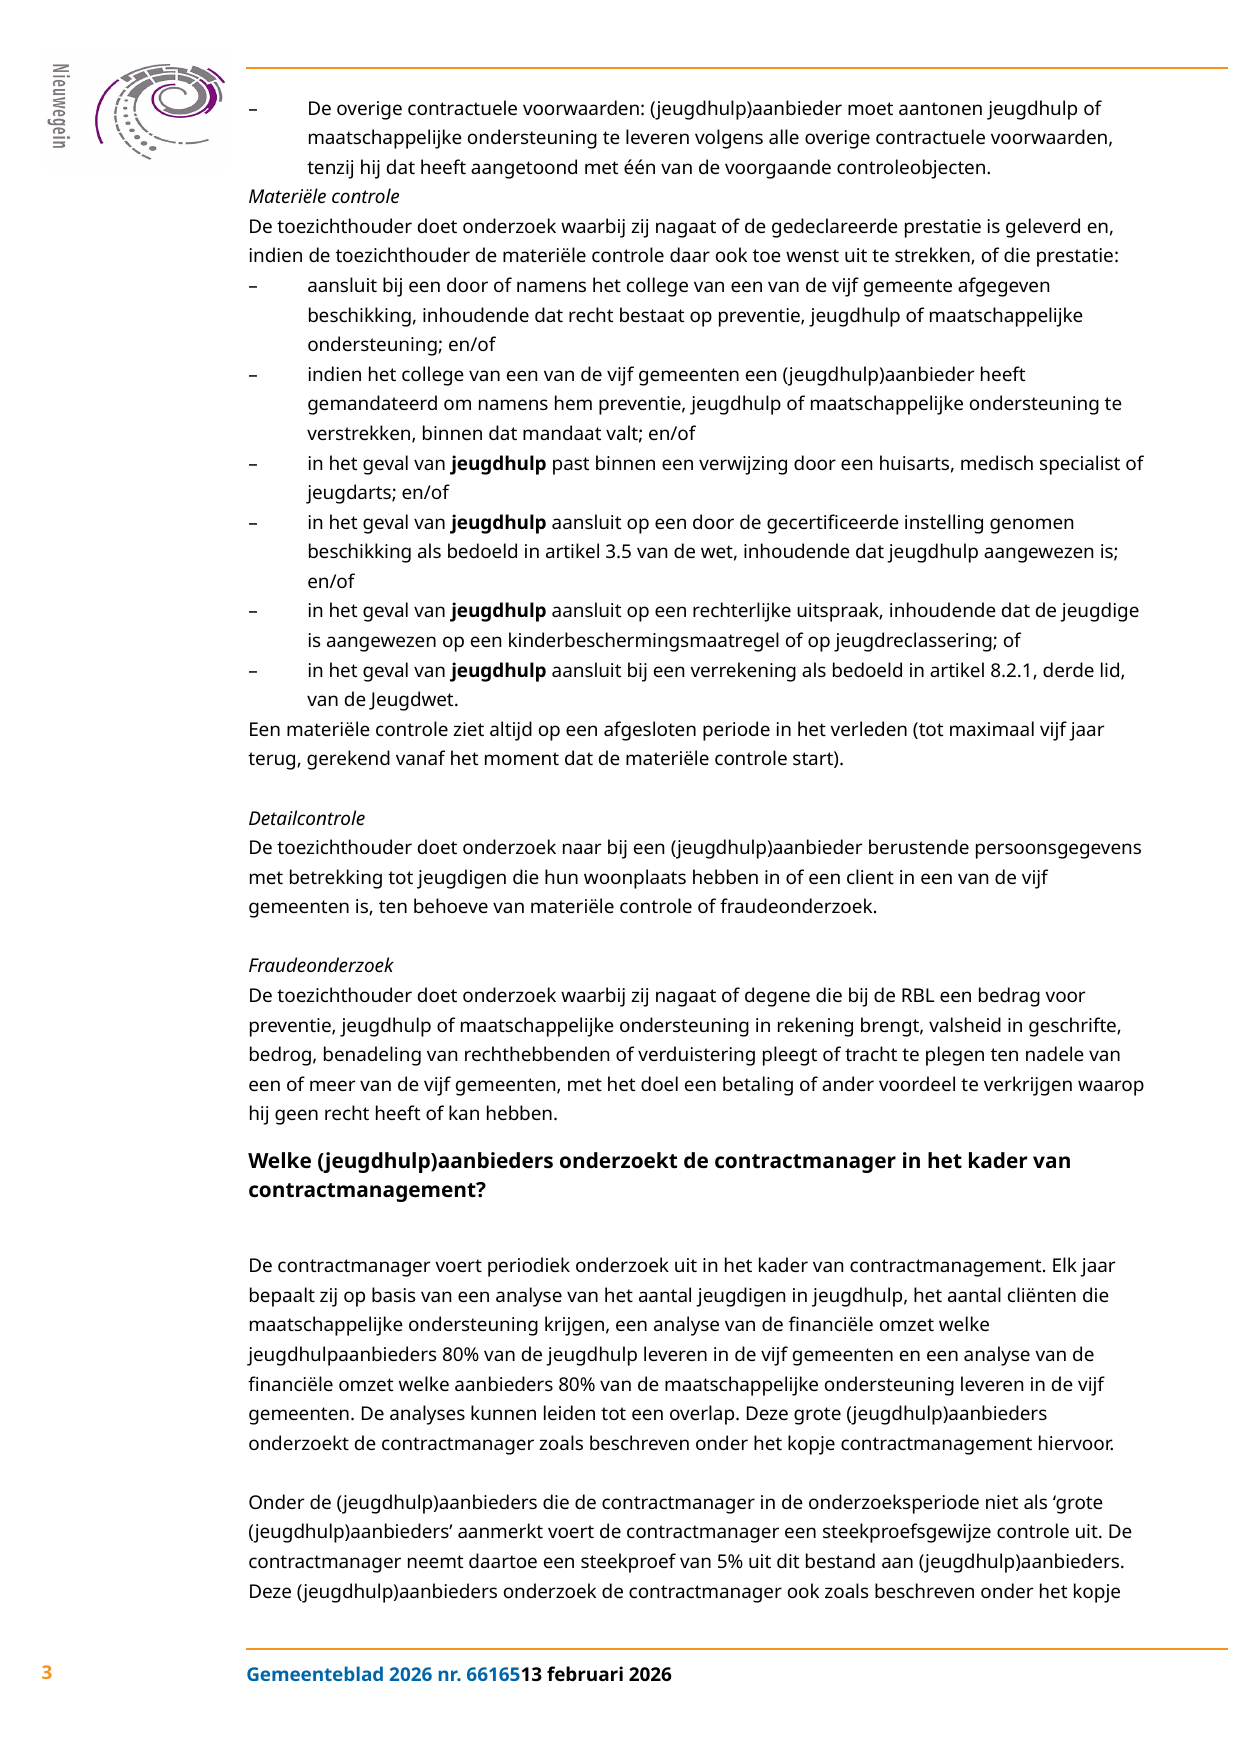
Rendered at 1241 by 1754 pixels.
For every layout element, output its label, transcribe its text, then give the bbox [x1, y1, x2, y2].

list indien het college van een van de vijf gemeenten een (jeugdhulp)aanbieder heeft gemandateerd om namens hem preventie, jeugdhulp of maatschappelijke ondersteuning te verstrekken, binnen dat mandaat valt; en/of [248, 361, 1152, 446]
text Een materiële controle ziet altijd op een afgesloten periode in het verleden (tot maximaal vijf jaar terug, gerekend vanaf het moment dat de materiële controle start). [248, 716, 1152, 771]
text De toezichthouder doet onderzoek naar bij een (jeugdhulp)aanbieder berustende persoonsgegevens met betrekking tot jeugdigen die hun woonplaats hebben in of een client in een van de vijf gemeenten is, ten behoeve van materiële controle of fraudeonderzoek. [248, 834, 1152, 919]
text Fraudeonderzoek [248, 953, 1152, 978]
text De toezichthouder doet onderzoek waarbij zij nagaat of de gedeclareerde prestatie is geleverd en, indien de toezichthouder de materiële controle daar ook toe wenst uit te strekken, of die prestatie: [248, 213, 1152, 268]
picture [41, 47, 231, 172]
list aansluit bij een door of namens het college van een van de vijf gemeente afgegeven beschikking, inhoudende dat recht bestaat op preventie, jeugdhulp of maatschappelijke ondersteuning; en/of [248, 272, 1152, 357]
text Materiële controle [248, 183, 1152, 209]
text Welke (jeugdhulp)aanbieders onderzoekt de contractmanager in het kader van contractmanagement? [248, 1146, 1152, 1203]
list in het geval van jeugdhulp aansluit op een door de gecertificeerde instelling genomen beschikking als bedoeld in artikel 3.5 van de wet, inhoudende dat jeugdhulp aangewezen is; en/of [248, 509, 1152, 594]
list in het geval van jeugdhulp aansluit bij een verrekening als bedoeld in artikel 8.2.1, derde lid, van de Jeugdwet. [248, 657, 1152, 712]
text Onder de (jeugdhulp)aanbieders die de contractmanager in de onderzoeksperiode niet als ‘grote (jeugdhulp)aanbieders’ aanmerkt voert de contractmanager een steekproefsgewijze controle uit. De contractmanager neemt daartoe een steekproef van 5% uit dit bestand aan (jeugdhulp)aanbieders. Deze (jeugdhulp)aanbieders onderzoek de contractmanager ook zoals beschreven onder het kopje [248, 1489, 1152, 1603]
list in het geval van jeugdhulp aansluit op een rechterlijke uitspraak, inhoudende dat de jeugdige is aangewezen op een kinderbeschermingsmaatregel of op jeugdreclassering; of [248, 598, 1152, 653]
list in het geval van jeugdhulp past binnen een verwijzing door een huisarts, medisch specialist of jeugdarts; en/of [248, 450, 1152, 505]
text Detailcontrole [248, 805, 1152, 831]
list De overige contractuele voorwaarden: (jeugdhulp)aanbieder moet aantonen jeugdhulp of maatschappelijke ondersteuning te leveren volgens alle overige contractuele voorwaarden, tenzij hij dat heeft aangetoond met één van de voorgaande controleobjecten. [248, 95, 1152, 180]
text De contractmanager voert periodiek onderzoek uit in het kader van contractmanagement. Elk jaar bepaalt zij op basis van een analyse van het aantal jeugdigen in jeugdhulp, het aantal cliënten die maatschappelijke ondersteuning krijgen, een analyse van de financiële omzet welke jeugdhulpaanbieders 80% van de jeugdhulp leveren in de vijf gemeenten en een analyse van de financiële omzet welke aanbieders 80% van de maatschappelijke ondersteuning leveren in de vijf gemeenten. De analyses kunnen leiden tot een overlap. Deze grote (jeugdhulp)aanbieders onderzoekt de contractmanager zoals beschreven onder het kopje contractmanagement hiervoor. [248, 1252, 1152, 1456]
text De toezichthouder doet onderzoek waarbij zij nagaat of degene die bij de RBL een bedrag voor preventie, jeugdhulp of maatschappelijke ondersteuning in rekening brengt, valsheid in geschrifte, bedrog, benadeling van rechthebbenden of verduistering pleegt of tracht te plegen ten nadele van een of meer van de vijf gemeenten, met het doel een betaling of ander voordeel te verkrijgen waarop hij geen recht heeft of kan hebben. [248, 982, 1152, 1126]
